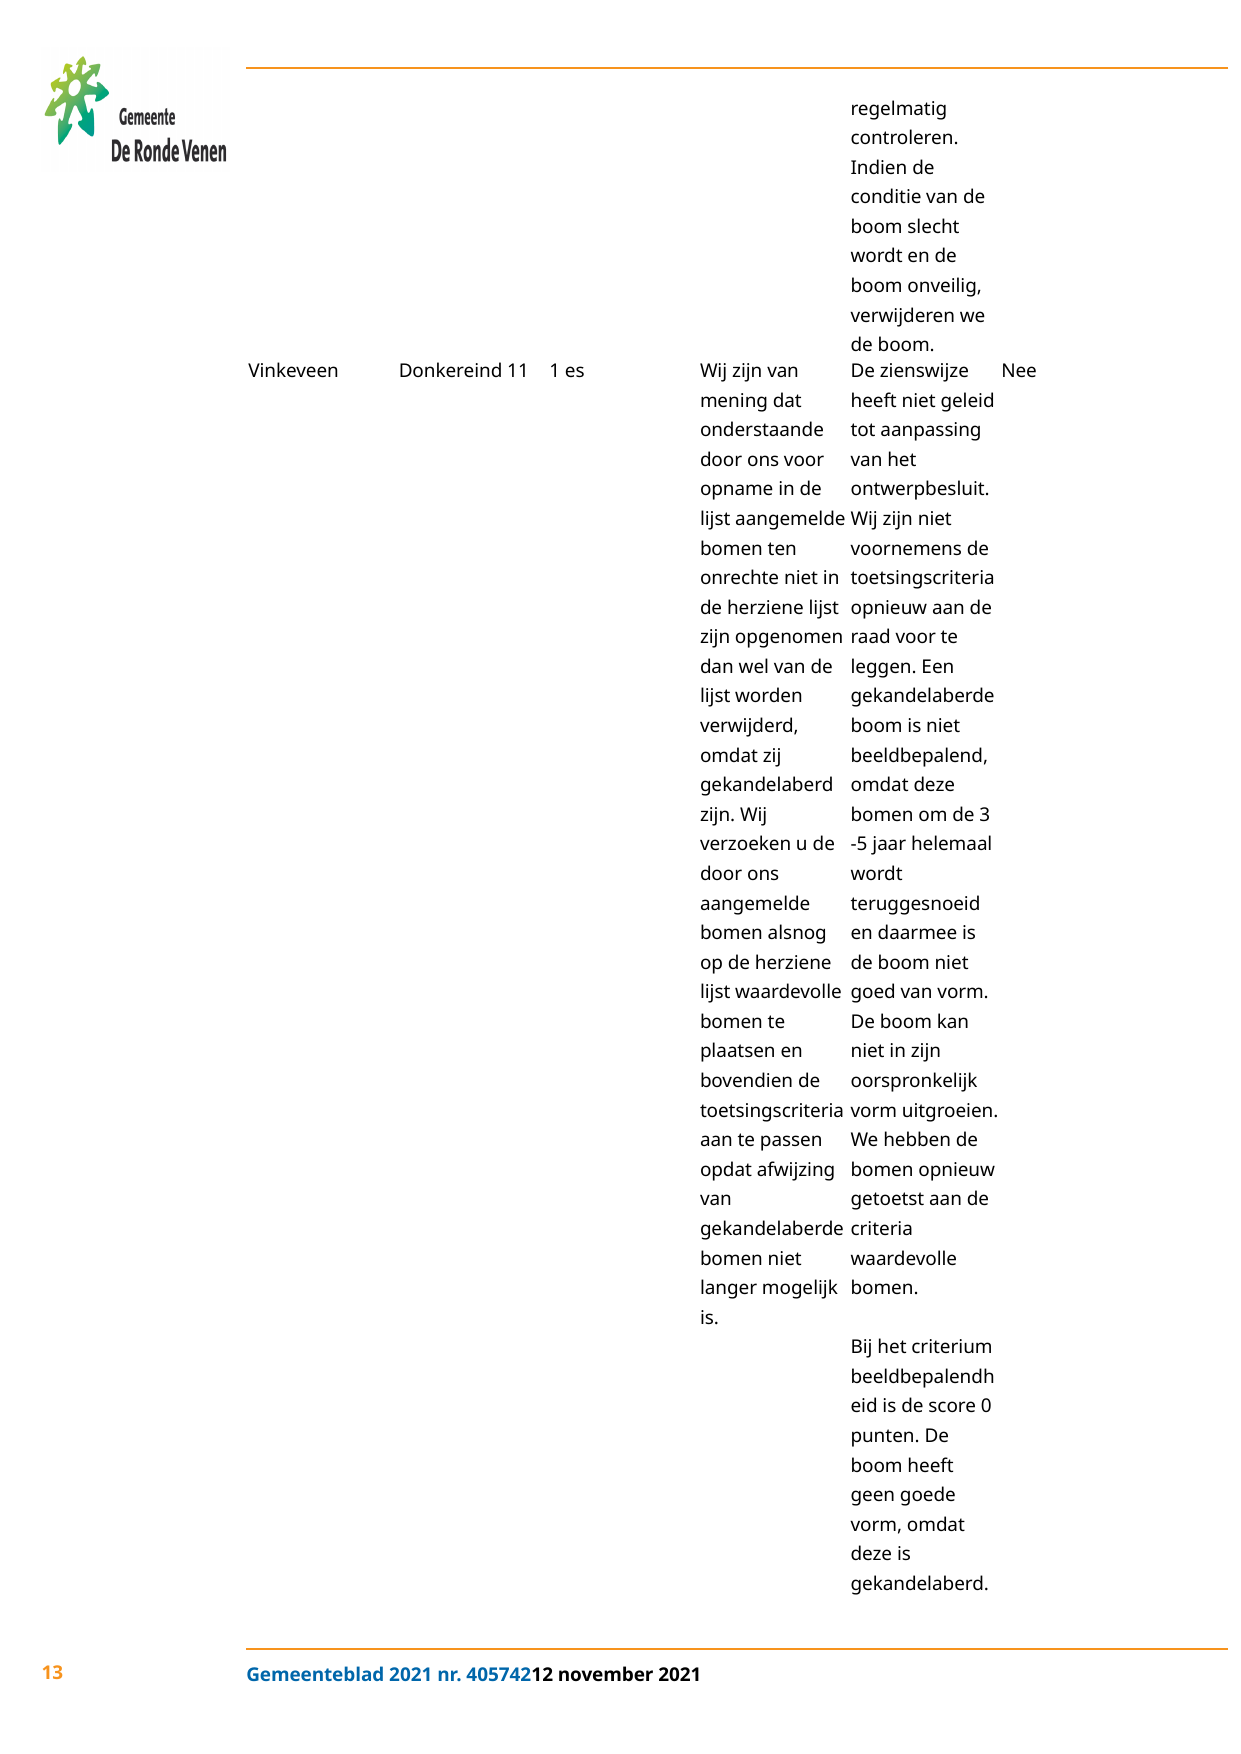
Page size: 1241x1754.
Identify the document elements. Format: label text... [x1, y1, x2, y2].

table_cell [248, 95, 398, 357]
picture [41, 47, 231, 172]
table_cell 1 es [549, 357, 700, 1596]
table_cell Vinkeveen [248, 357, 398, 1596]
table_cell [1001, 95, 1152, 357]
table_cell Donkereind 11 [399, 357, 549, 1596]
table_cell Wij zijn van mening dat onderstaande door ons voor opname in de lijst aangemelde bomen ten onrechte niet in de herziene lijst zijn opgenomen dan wel van de lijst worden verwijderd, omdat zij gekandelaberd zijn. Wij verzoeken u de door ons aangemelde bomen alsnog op de herziene lijst waardevolle bomen te plaatsen en bovendien de toetsingscriteria aan te passen opdat afwijzing van gekandelaberde bomen niet langer mogelijk is. [700, 357, 850, 1596]
table_cell Nee [1001, 357, 1152, 1596]
table_cell De zienswijze heeft niet geleid tot aanpassing van het ontwerpbesluit. Wij zijn niet voornemens de toetsingscriteria opnieuw aan de raad voor te leggen. Een gekandelaberde boom is niet beeldbepalend, omdat deze bomen om de 3 -5 jaar helemaal wordt teruggesnoeid en daarmee is de boom niet goed van vorm. De boom kan niet in zijn oorspronkelijk vorm uitgroeien. We hebben de bomen opnieuw getoetst aan de criteria waardevolle bomen. Bij het criterium beeldbepalendheid is de score 0 punten. De boom heeft geen goede vorm, omdat deze is gekandelaberd. [850, 357, 1001, 1596]
table_cell regelmatig controleren. Indien de conditie van de boom slecht wordt en de boom onveilig, verwijderen we de boom. [850, 95, 1001, 357]
table_cell [549, 95, 700, 357]
table_cell [700, 95, 850, 357]
table_cell [399, 95, 549, 357]
